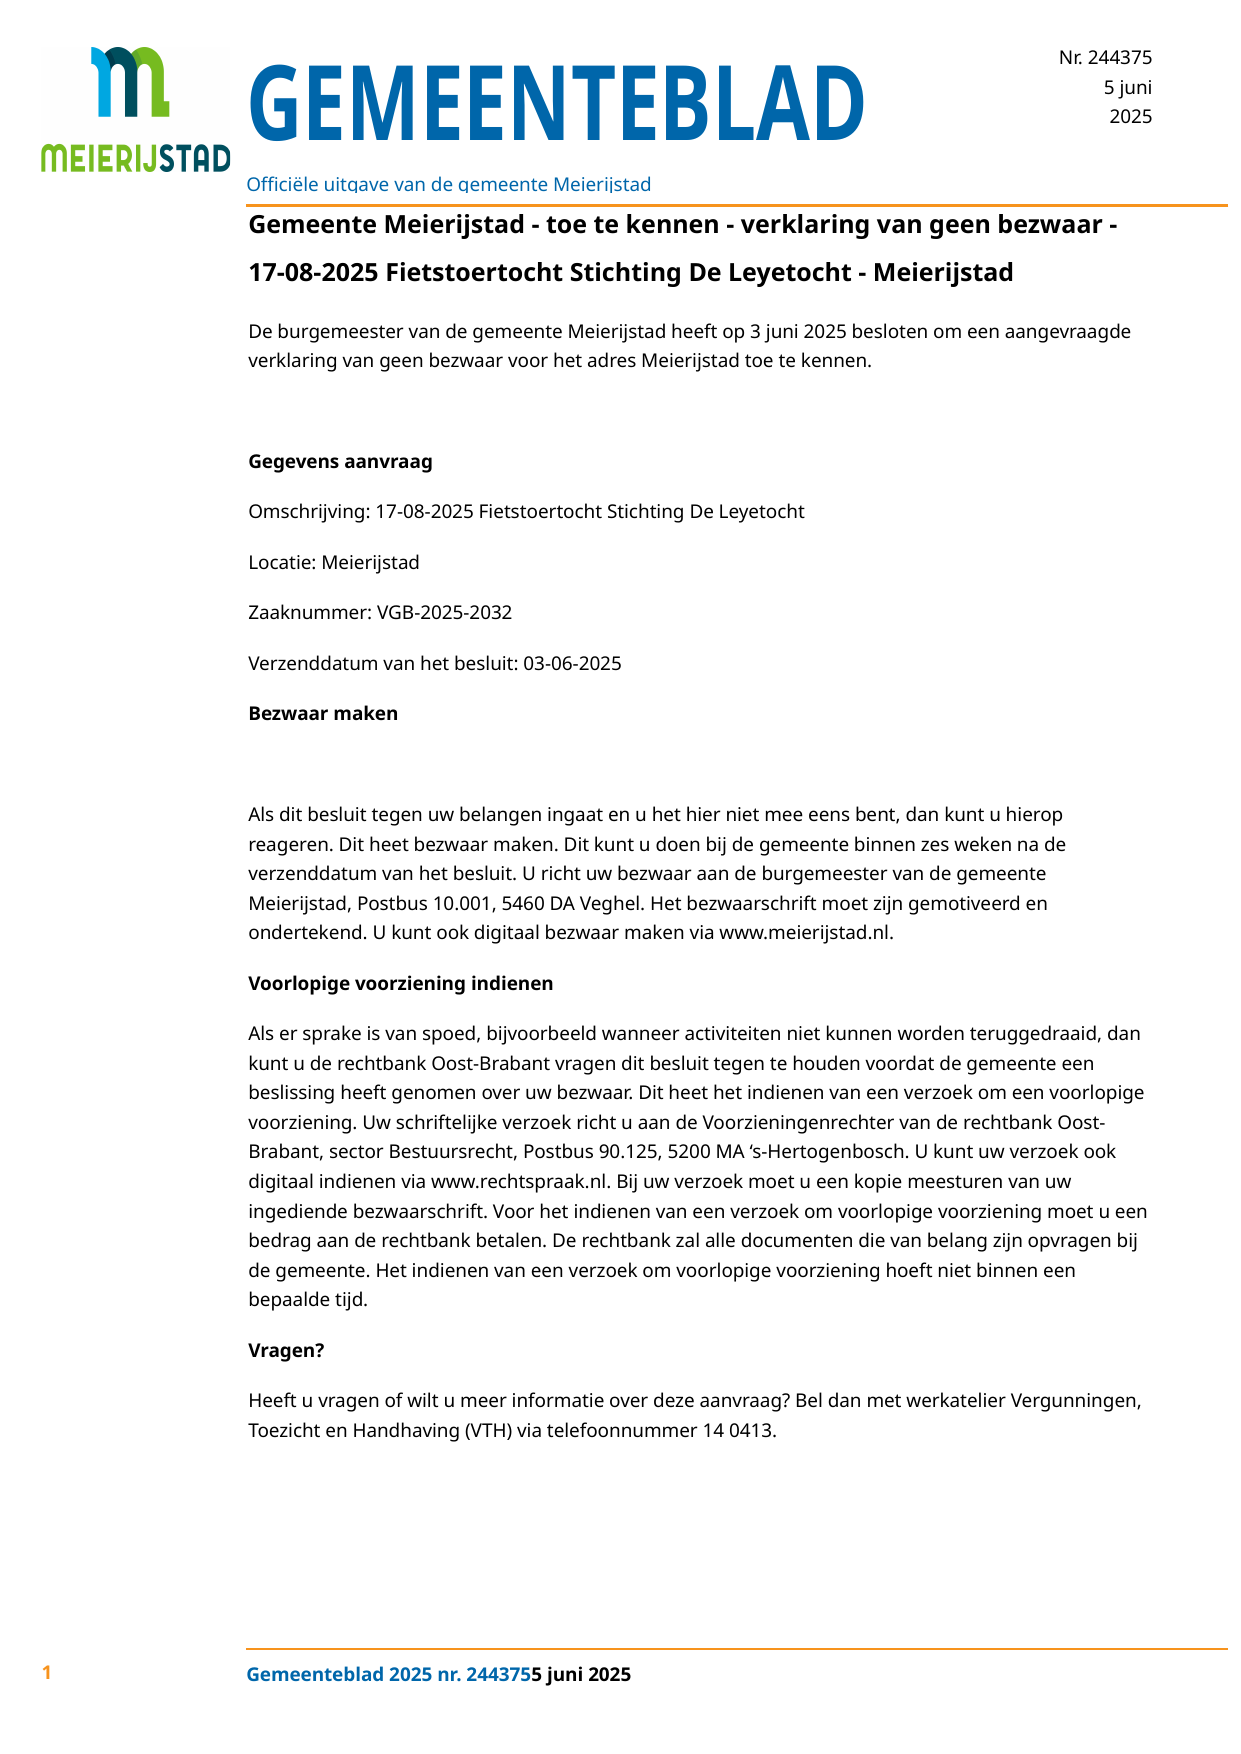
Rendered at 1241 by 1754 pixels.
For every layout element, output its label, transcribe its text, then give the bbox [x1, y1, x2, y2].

picture [41, 47, 231, 172]
text Locatie: Meierijstad [248, 549, 1152, 575]
text Heeft u vragen of wilt u meer informatie over deze aanvraag? Bel dan met werkatelier Vergunningen, Toezicht en Handhaving (VTH) via telefoonnummer 14 0413. [248, 1387, 1152, 1443]
text De burgemeester van de gemeente Meierijstad heeft op 3 juni 2025 besloten om een aangevraagde verklaring van geen bezwaar voor het adres Meierijstad toe te kennen. [248, 318, 1152, 373]
text Voorlopige voorziening indienen [248, 970, 1152, 996]
text Als dit besluit tegen uw belangen ingaat en u het hier niet mee eens bent, dan kunt u hierop reageren. Dit heet bezwaar maken. Dit kunt u doen bij de gemeente binnen zes weken na de verzenddatum van het besluit. U richt uw bezwaar aan de burgemeester van de gemeente Meierijstad, Postbus 10.001, 5460 DA Veghel. Het bezwaarschrift moet zijn gemotiveerd en ondertekend. U kunt ook digitaal bezwaar maken via www.meierijstad.nl. [248, 801, 1152, 945]
text Gegevens aanvraag [248, 448, 1152, 474]
text Gemeente Meierijstad - toe te kennen - verklaring van geen bezwaar - 17-08-2025 Fietstoertocht Stichting De Leyetocht - Meierijstad [248, 207, 1152, 288]
text Omschrijving: 17-08-2025 Fietstoertocht Stichting De Leyetocht [248, 499, 1152, 524]
text Vragen? [248, 1337, 1152, 1363]
text Zaaknummer: VGB-2025-2032 [248, 599, 1152, 625]
text Verzenddatum van het besluit: 03-06-2025 [248, 650, 1152, 676]
text Als er sprake is van spoed, bijvoorbeeld wanneer activiteiten niet kunnen worden teruggedraaid, dan kunt u de rechtbank Oost-Brabant vragen dit besluit tegen te houden voordat de gemeente een beslissing heeft genomen over uw bezwaar. Dit heet het indienen van een verzoek om een voorlopige voorziening. Uw schriftelijke verzoek richt u aan de Voorzieningenrechter van de rechtbank Oost-Brabant, sector Bestuursrecht, Postbus 90.125, 5200 MA ‘s-Hertogenbosch. U kunt uw verzoek ook digitaal indienen via www.rechtspraak.nl. Bij uw verzoek moet u een kopie meesturen van uw ingediende bezwaarschrift. Voor het indienen van een verzoek om voorlopige voorziening moet u een bedrag aan de rechtbank betalen. De rechtbank zal alle documenten die van belang zijn opvragen bij de gemeente. Het indienen van een verzoek om voorlopige voorziening hoeft niet binnen een bepaalde tijd. [248, 1020, 1152, 1312]
text Bezwaar maken [248, 700, 1152, 726]
